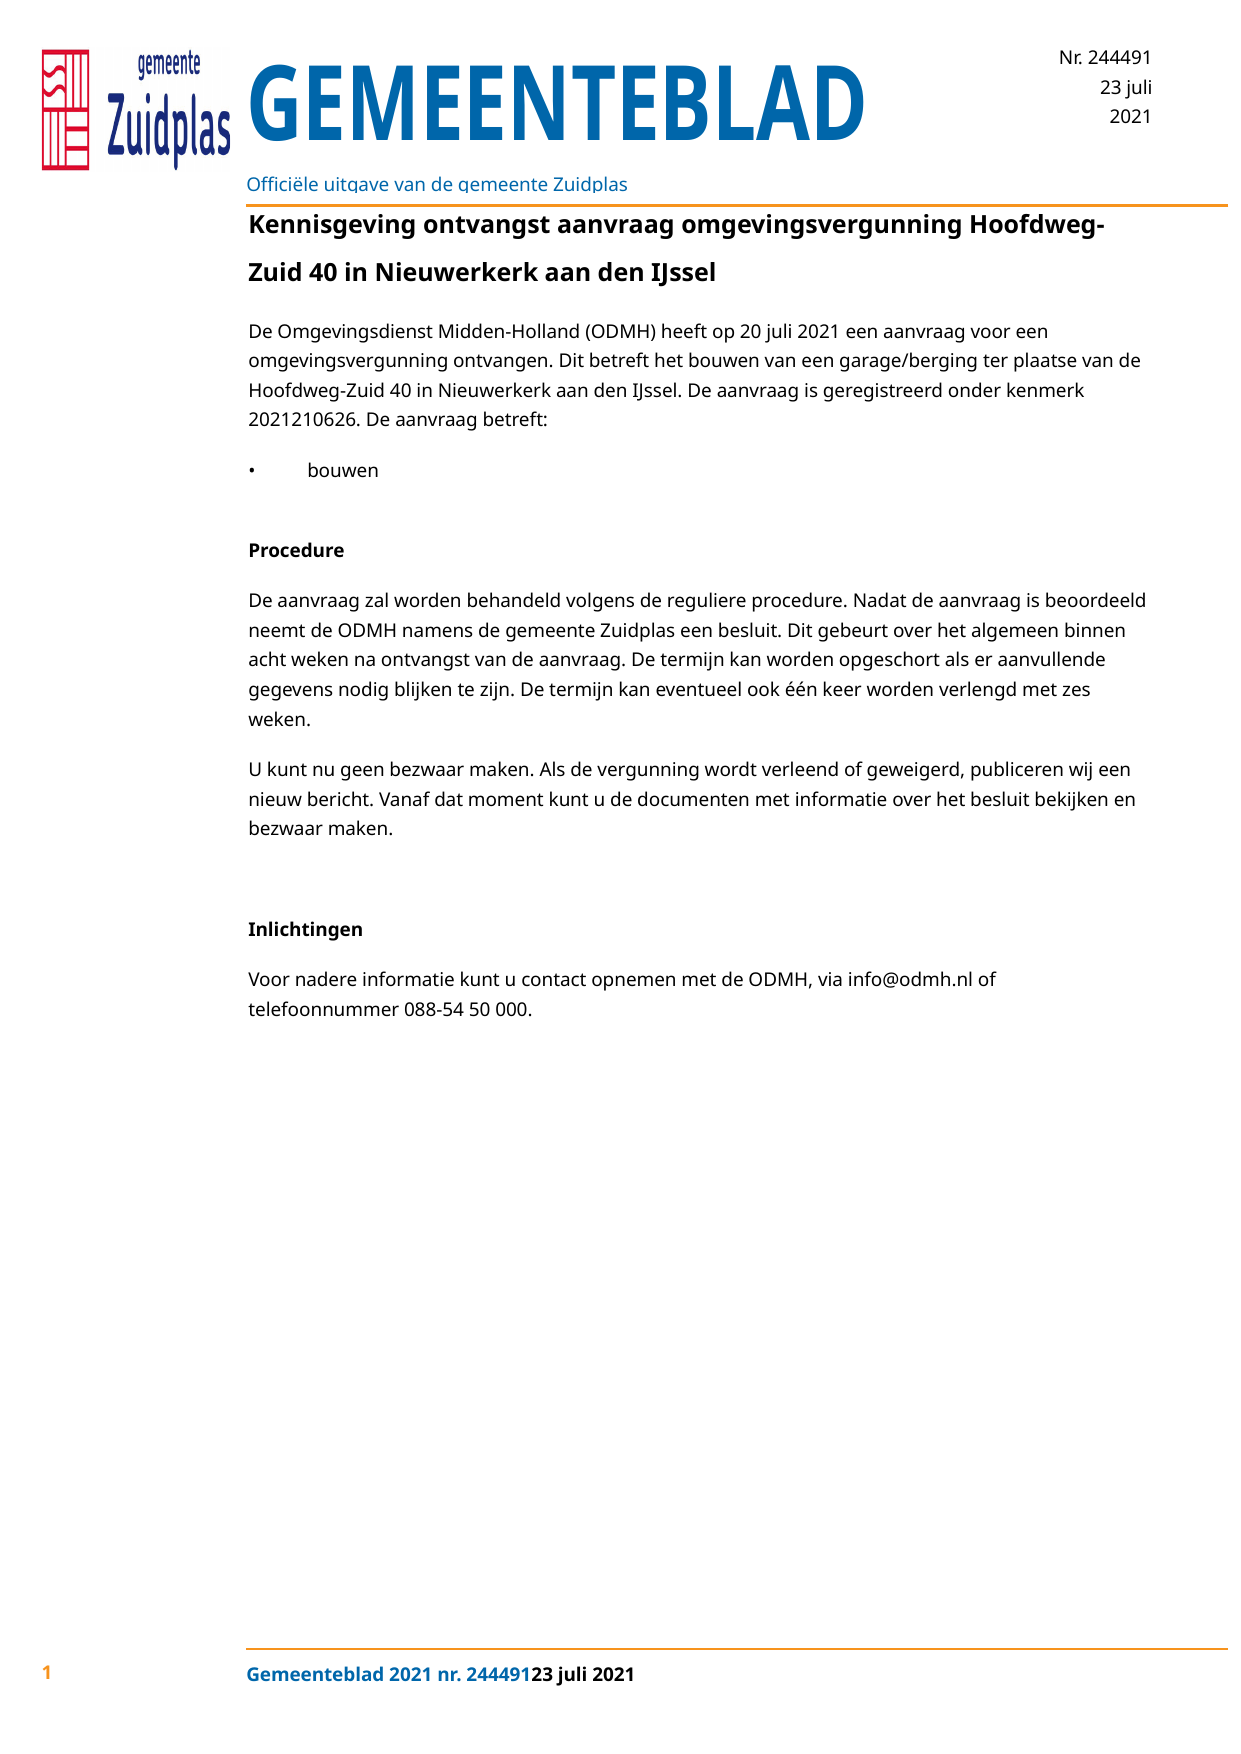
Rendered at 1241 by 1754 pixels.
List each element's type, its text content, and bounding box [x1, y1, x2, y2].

text Inlichtingen [248, 916, 1152, 942]
text Kennisgeving ontvangst aanvraag omgevingsvergunning Hoofdweg-Zuid 40 in Nieuwerkerk aan den IJssel [248, 207, 1152, 288]
text De aanvraag zal worden behandeld volgens de reguliere procedure. Nadat de aanvraag is beoordeeld neemt de ODMH namens de gemeente Zuidplas een besluit. Dit gebeurt over het algemeen binnen acht weken na ontvangst van de aanvraag. De termijn kan worden opgeschort als er aanvullende gegevens nodig blijken te zijn. De termijn kan eventueel ook één keer worden verlengd met zes weken. [248, 587, 1152, 732]
text Procedure [248, 537, 1152, 563]
text Voor nadere informatie kunt u contact opnemen met de ODMH, via info@odmh.nl of telefoonnummer 088-54 50 000. [248, 967, 1152, 1022]
text U kunt nu geen bezwaar maken. Als de vergunning wordt verleend of geweigerd, publiceren wij een nieuw bericht. Vanaf dat moment kunt u de documenten met informatie over het besluit bekijken en bezwaar maken. [248, 756, 1152, 841]
picture [41, 47, 231, 172]
list bouwen [248, 457, 1152, 483]
text De Omgevingsdienst Midden-Holland (ODMH) heeft op 20 juli 2021 een aanvraag voor een omgevingsvergunning ontvangen. Dit betreft het bouwen van een garage/berging ter plaatse van de Hoofdweg-Zuid 40 in Nieuwerkerk aan den IJssel. De aanvraag is geregistreerd onder kenmerk 2021210626. De aanvraag betreft: [248, 318, 1152, 432]
